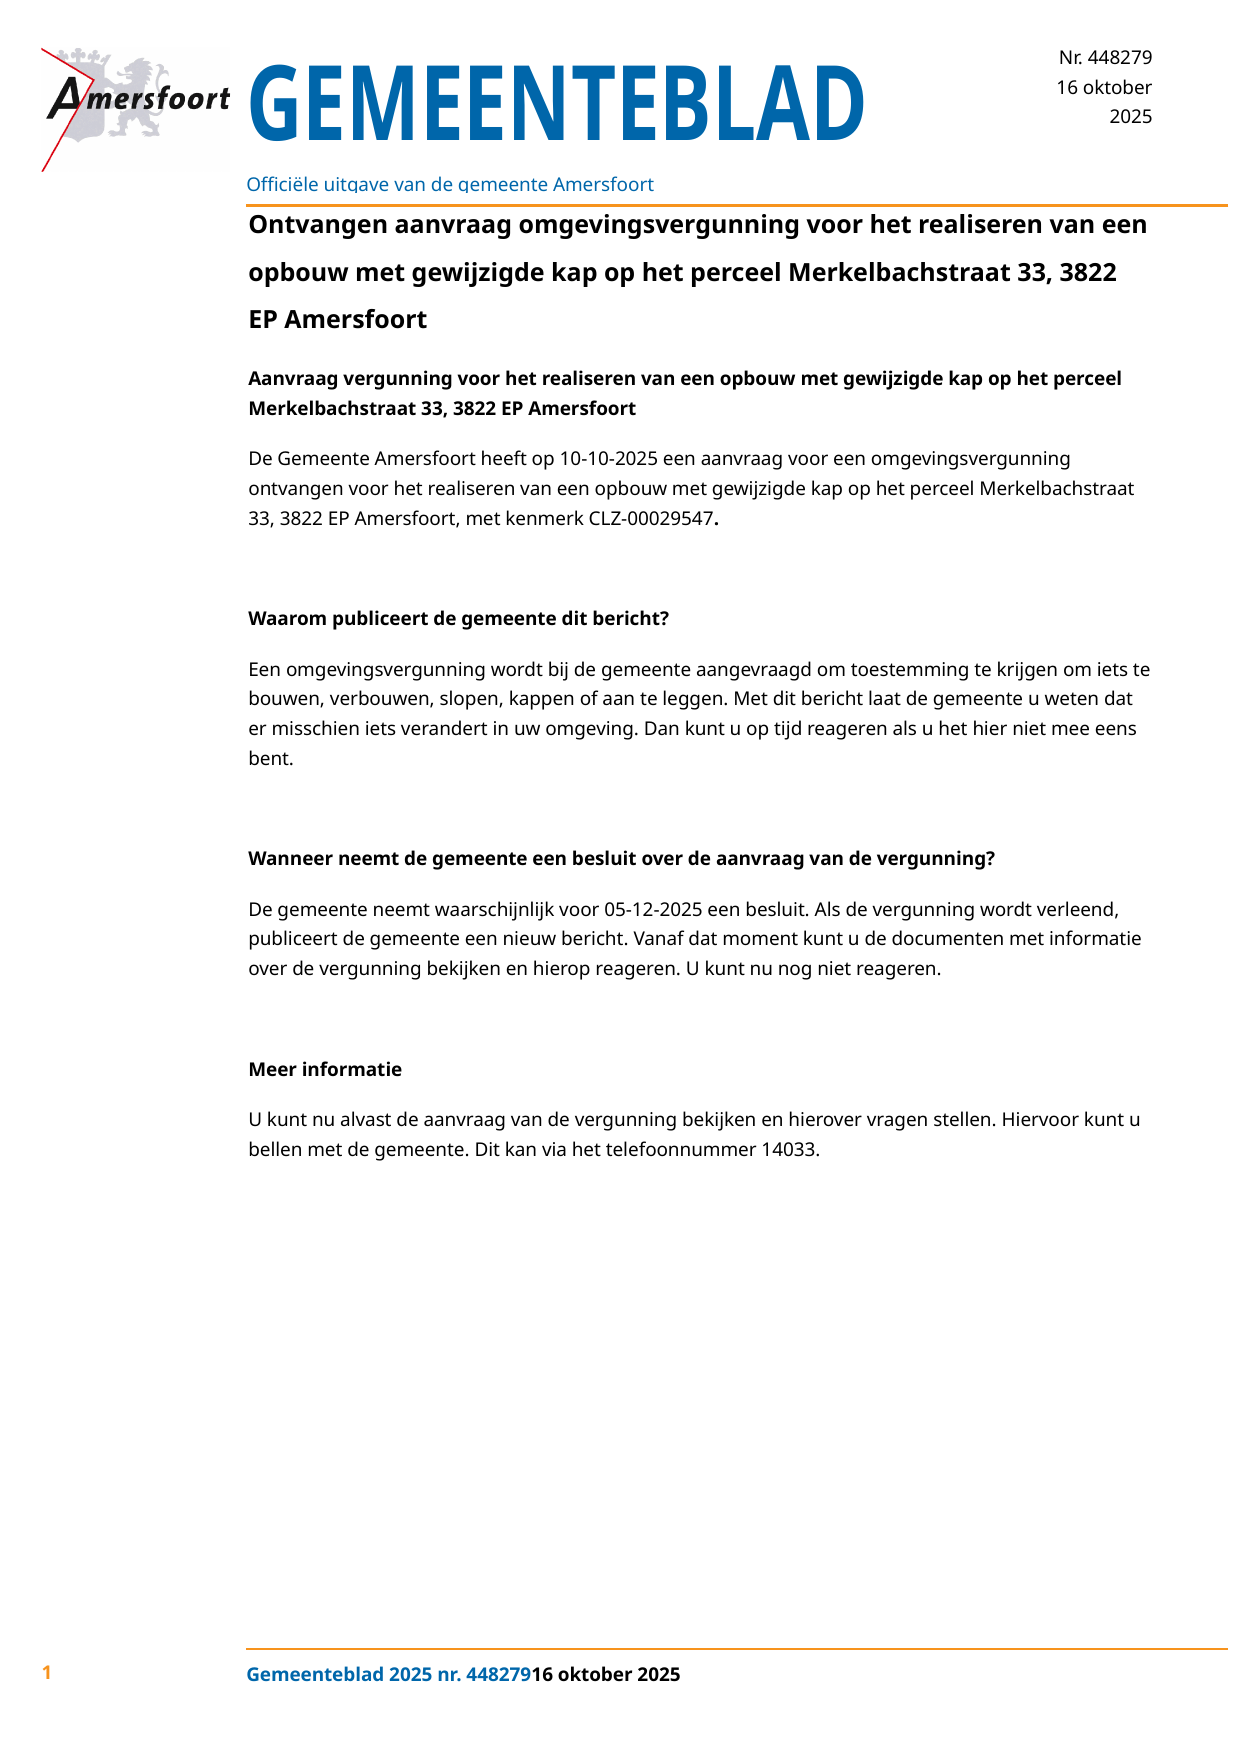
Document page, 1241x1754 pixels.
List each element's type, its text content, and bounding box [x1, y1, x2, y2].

text Een omgevingsvergunning wordt bij de gemeente aangevraagd om toestemming te krijgen om iets te bouwen, verbouwen, slopen, kappen of aan te leggen. Met dit bericht laat de gemeente u weten dat er misschien iets verandert in uw omgeving. Dan kunt u op tijd reageren als u het hier niet mee eens bent. [248, 656, 1152, 770]
text Wanneer neemt de gemeente een besluit over de aanvraag van de vergunning? [248, 846, 1152, 871]
text Waarom publiceert de gemeente dit bericht? [248, 606, 1152, 631]
text Ontvangen aanvraag omgevingsvergunning voor het realiseren van een opbouw met gewijzigde kap op het perceel Merkelbachstraat 33, 3822 EP Amersfoort [248, 207, 1152, 336]
text U kunt nu alvast de aanvraag van de vergunning bekijken en hierover vragen stellen. Hiervoor kunt u bellen met de gemeente. Dit kan via het telefoonnummer 14033. [248, 1106, 1152, 1162]
text De gemeente neemt waarschijnlijk voor 05-12-2025 een besluit. Als de vergunning wordt verleend, publiceert de gemeente een nieuw bericht. Vanaf dat moment kunt u de documenten met informatie over de vergunning bekijken en hierop reageren. U kunt nu nog niet reageren. [248, 896, 1152, 981]
text Meer informatie [248, 1056, 1152, 1082]
picture [41, 47, 231, 172]
text De Gemeente Amersfoort heeft op 10-10-2025 een aanvraag voor een omgevingsvergunning ontvangen voor het realiseren van een opbouw met gewijzigde kap op het perceel Merkelbachstraat 33, 3822 EP Amersfoort, met kenmerk CLZ-00029547. [248, 446, 1152, 530]
text Aanvraag vergunning voor het realiseren van een opbouw met gewijzigde kap op het perceel Merkelbachstraat 33, 3822 EP Amersfoort [248, 366, 1152, 421]
